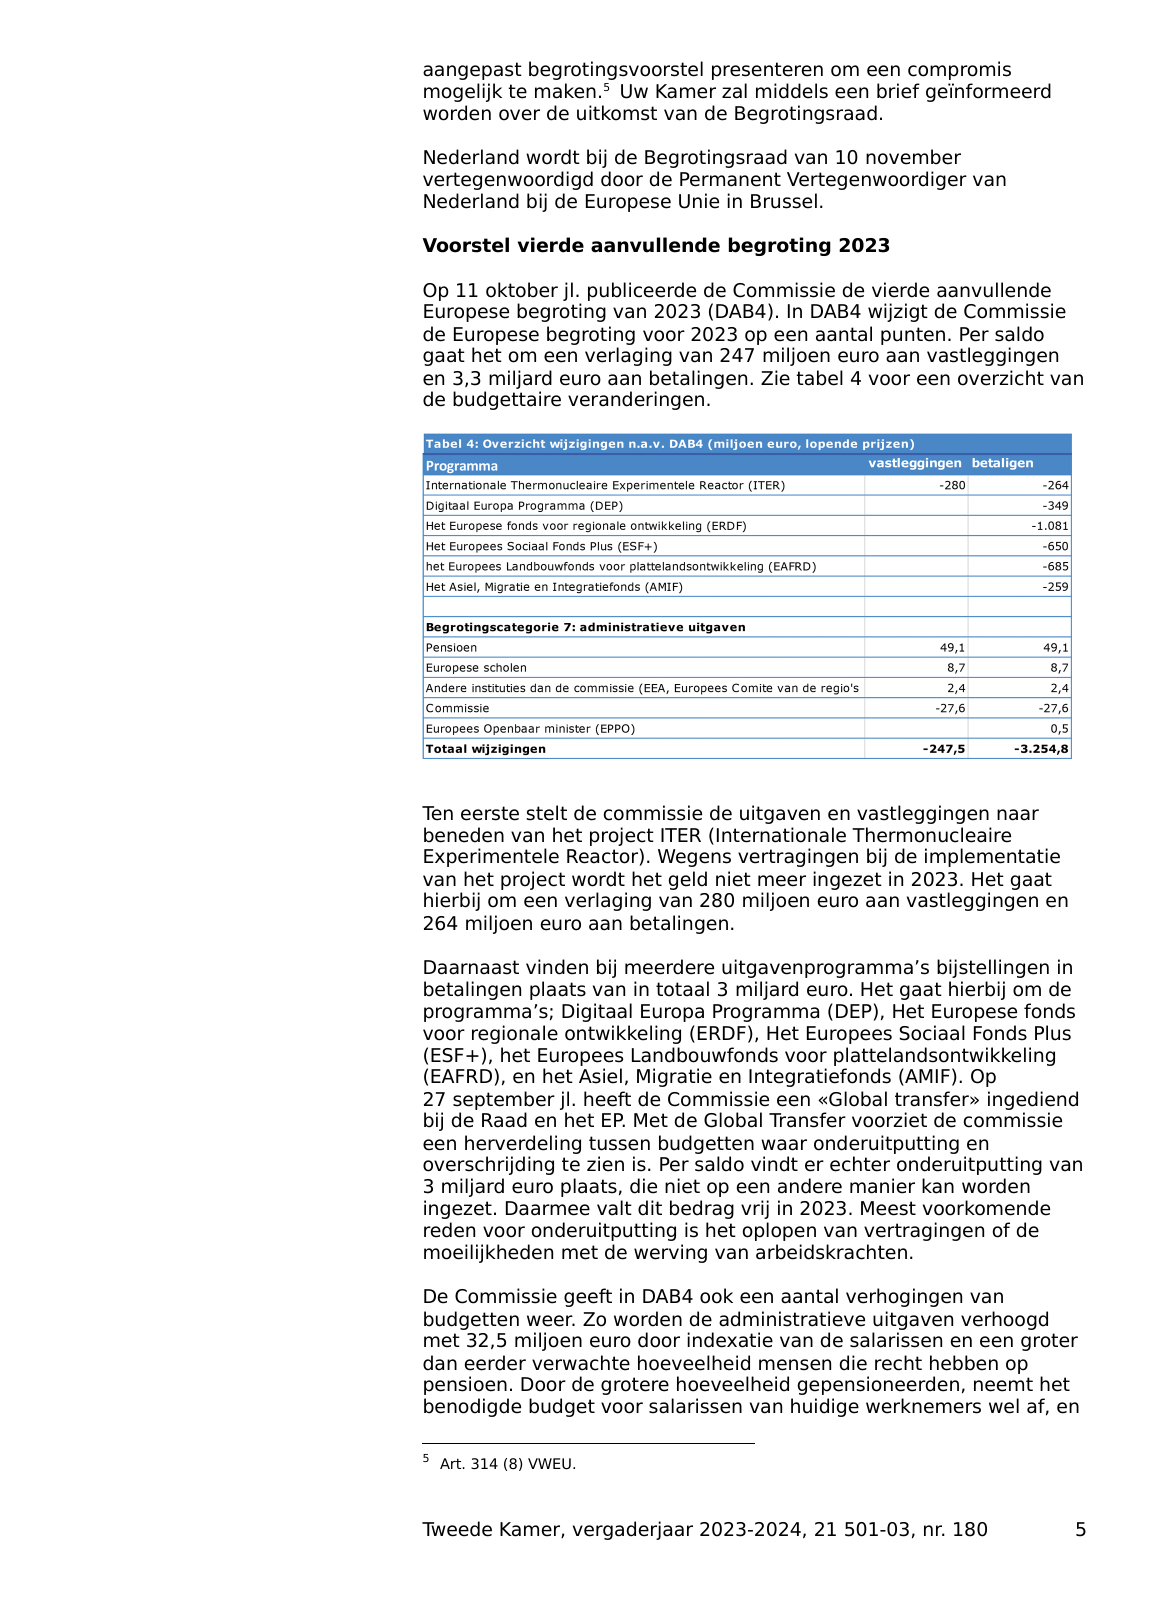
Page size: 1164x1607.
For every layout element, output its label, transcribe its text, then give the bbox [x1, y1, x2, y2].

picture [422, 433, 1072, 759]
text Daarnaast vinden bij meerdere uitgavenprogramma’s bijstellingen in betalingen plaats van in totaal 3 miljard euro. Het gaat hierbij om de programma’s; Digitaal Europa Programma (DEP), Het Europese fonds voor regionale ontwikkeling (ERDF), Het Europees Sociaal Fonds Plus (ESF+), het Europees Landbouwfonds voor plattelandsontwikkeling (EAFRD), en het Asiel, Migratie en Integratiefonds (AMIF). Op 27 september jl. heeft de Commissie een «Global transfer» ingediend bij de Raad en het EP. Met de Global Transfer voorziet de commissie een herverdeling tussen budgetten waar onderuitputting en overschrijding te zien is. Per saldo vindt er echter onderuitputting van 3 miljard euro plaats, die niet op een andere manier kan worden ingezet. Daarmee valt dit bedrag vrij in 2023. Meest voorkomende reden voor onderuitputting is het oplopen van vertragingen of de moeilijkheden met de werving van arbeidskrachten. [422, 957, 1087, 1264]
text aangepast begrotingsvoorstel presenteren om een compromis mogelijk te maken. Uw Kamer zal middels een brief geïnformeerd worden over de uitkomst van de Begrotingsraad. [422, 59, 1087, 125]
text Ten eerste stelt de commissie de uitgaven en vastleggingen naar beneden van het project ITER (Internationale Thermonucleaire Experimentele Reactor). Wegens vertragingen bij de implementatie van het project wordt het geld niet meer ingezet in 2023. Het gaat hierbij om een verlaging van 280 miljoen euro aan vastleggingen en 264 miljoen euro aan betalingen. [422, 802, 1087, 934]
text Nederland wordt bij de Begrotingsraad van 10 november vertegenwoordigd door de Permanent Vertegenwoordiger van Nederland bij de Europese Unie in Brussel. [422, 147, 1087, 213]
text De Commissie geeft in DAB4 ook een aantal verhogingen van budgetten weer. Zo worden de administratieve uitgaven verhoogd met 32,5 miljoen euro door indexatie van de salarissen en een groter dan eerder verwachte hoeveelheid mensen die recht hebben op pensioen. Door de grotere hoeveelheid gepensioneerden, neemt het benodigde budget voor salarissen van huidige werknemers wel af, en [422, 1286, 1087, 1418]
text Art. 314 (8) VWEU. [422, 1452, 1087, 1474]
text Op 11 oktober jl. publiceerde de Commissie de vierde aanvullende Europese begroting van 2023 (DAB4). In DAB4 wijzigt de Commissie de Europese begroting voor 2023 op een aantal punten. Per saldo gaat het om een verlaging van 247 miljoen euro aan vastleggingen en 3,3 miljard euro aan betalingen. Zie tabel 4 voor een overzicht van de budgettaire veranderingen. [422, 279, 1087, 411]
subtitle Voorstel vierde aanvullende begroting 2023 [422, 235, 1087, 257]
